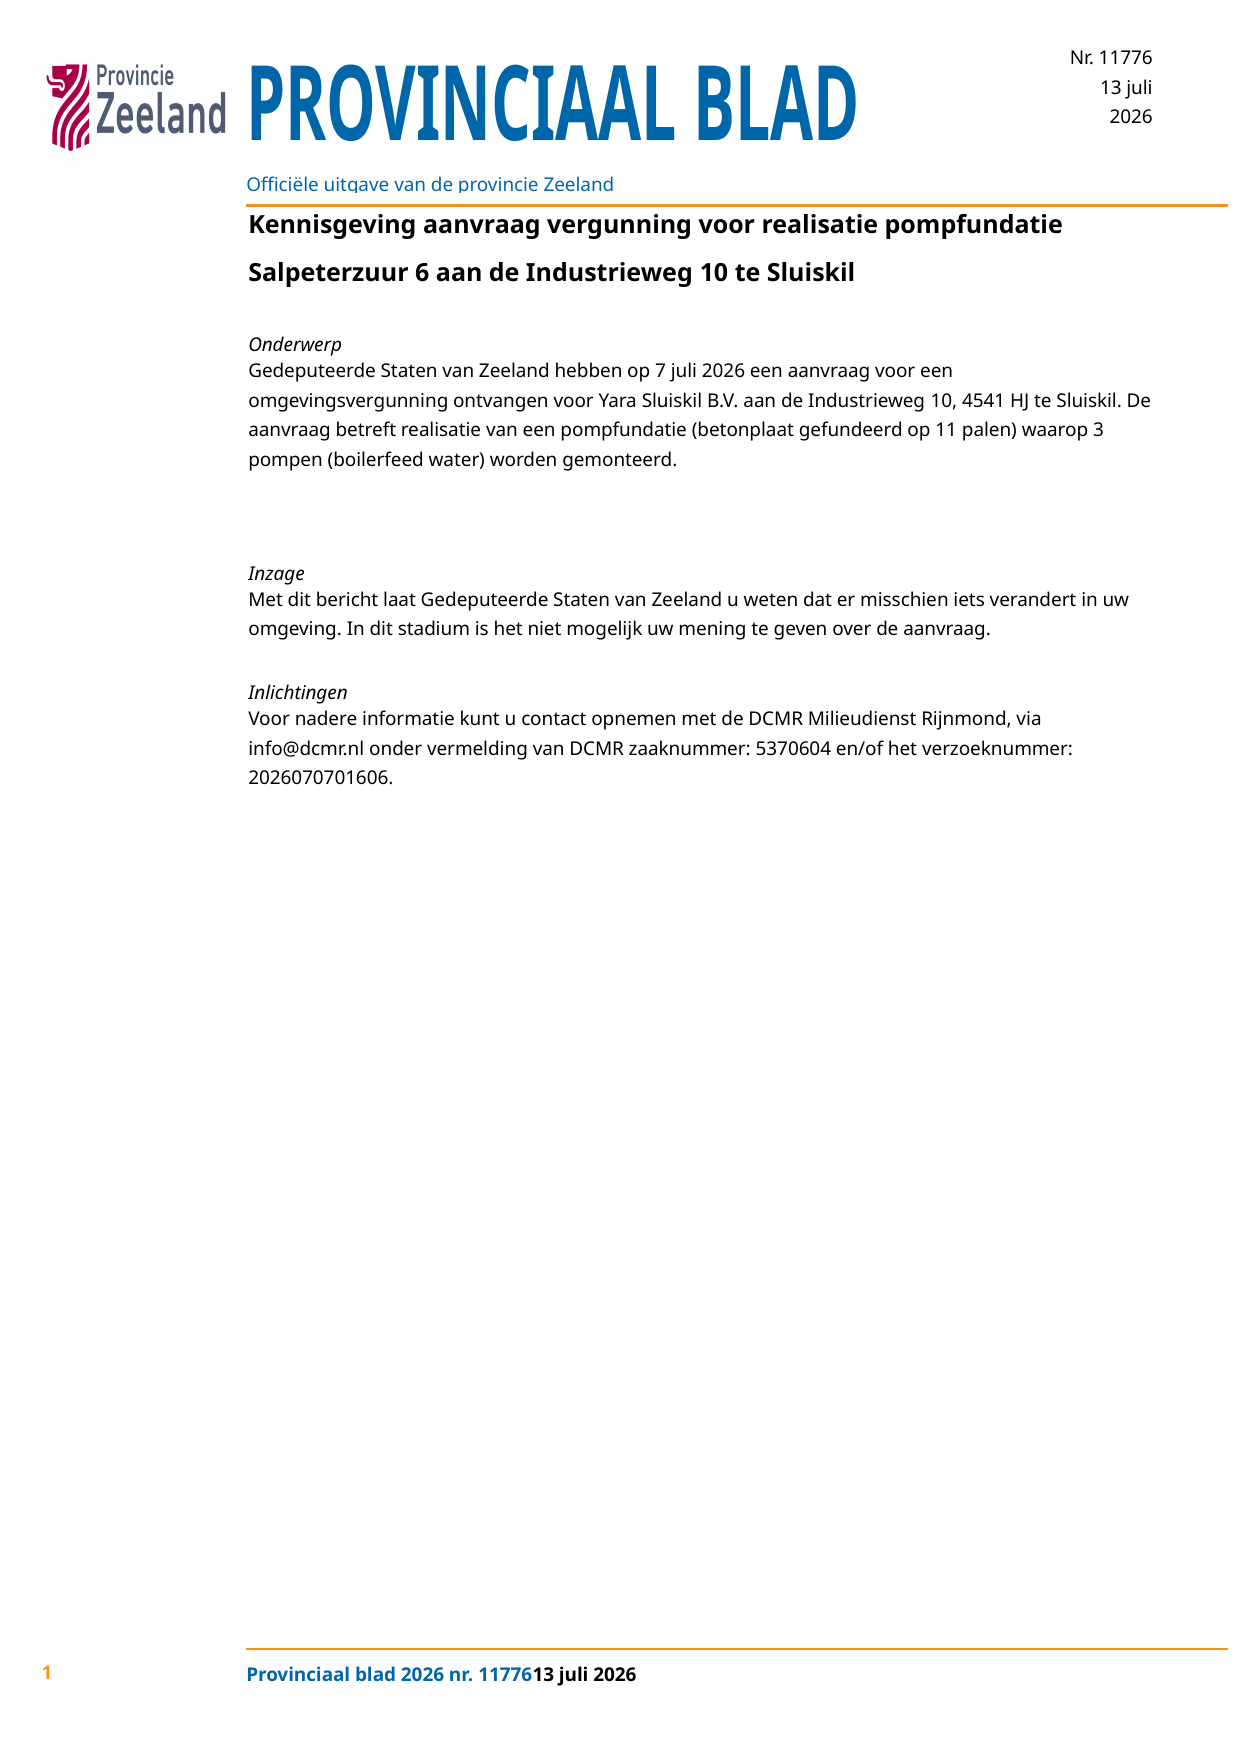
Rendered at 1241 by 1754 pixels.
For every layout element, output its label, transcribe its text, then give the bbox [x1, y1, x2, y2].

picture [41, 47, 231, 172]
text Gedeputeerde Staten van Zeeland hebben op 7 juli 2026 een aanvraag voor een omgevingsvergunning ontvangen voor Yara Sluiskil B.V. aan de Industrieweg 10, 4541 HJ te Sluiskil. De aanvraag betreft realisatie van een pompfundatie (betonplaat gefundeerd op 11 palen) waarop 3 pompen (boilerfeed water) worden gemonteerd. [248, 357, 1152, 472]
text Inlichtingen [248, 679, 1152, 705]
text Onderwerp [248, 331, 1152, 357]
text Met dit bericht laat Gedeputeerde Staten van Zeeland u weten dat er misschien iets verandert in uw omgeving. In dit stadium is het niet mogelijk uw mening te geven over de aanvraag. [248, 586, 1152, 641]
text Inzage [248, 560, 1152, 586]
text Kennisgeving aanvraag vergunning voor realisatie pompfundatie Salpeterzuur 6 aan de Industrieweg 10 te Sluiskil [248, 207, 1152, 288]
text Voor nadere informatie kunt u contact opnemen met de DCMR Milieudienst Rijnmond, via info@dcmr.nl onder vermelding van DCMR zaaknummer: 5370604 en/of het verzoeknummer: 2026070701606. [248, 705, 1152, 790]
